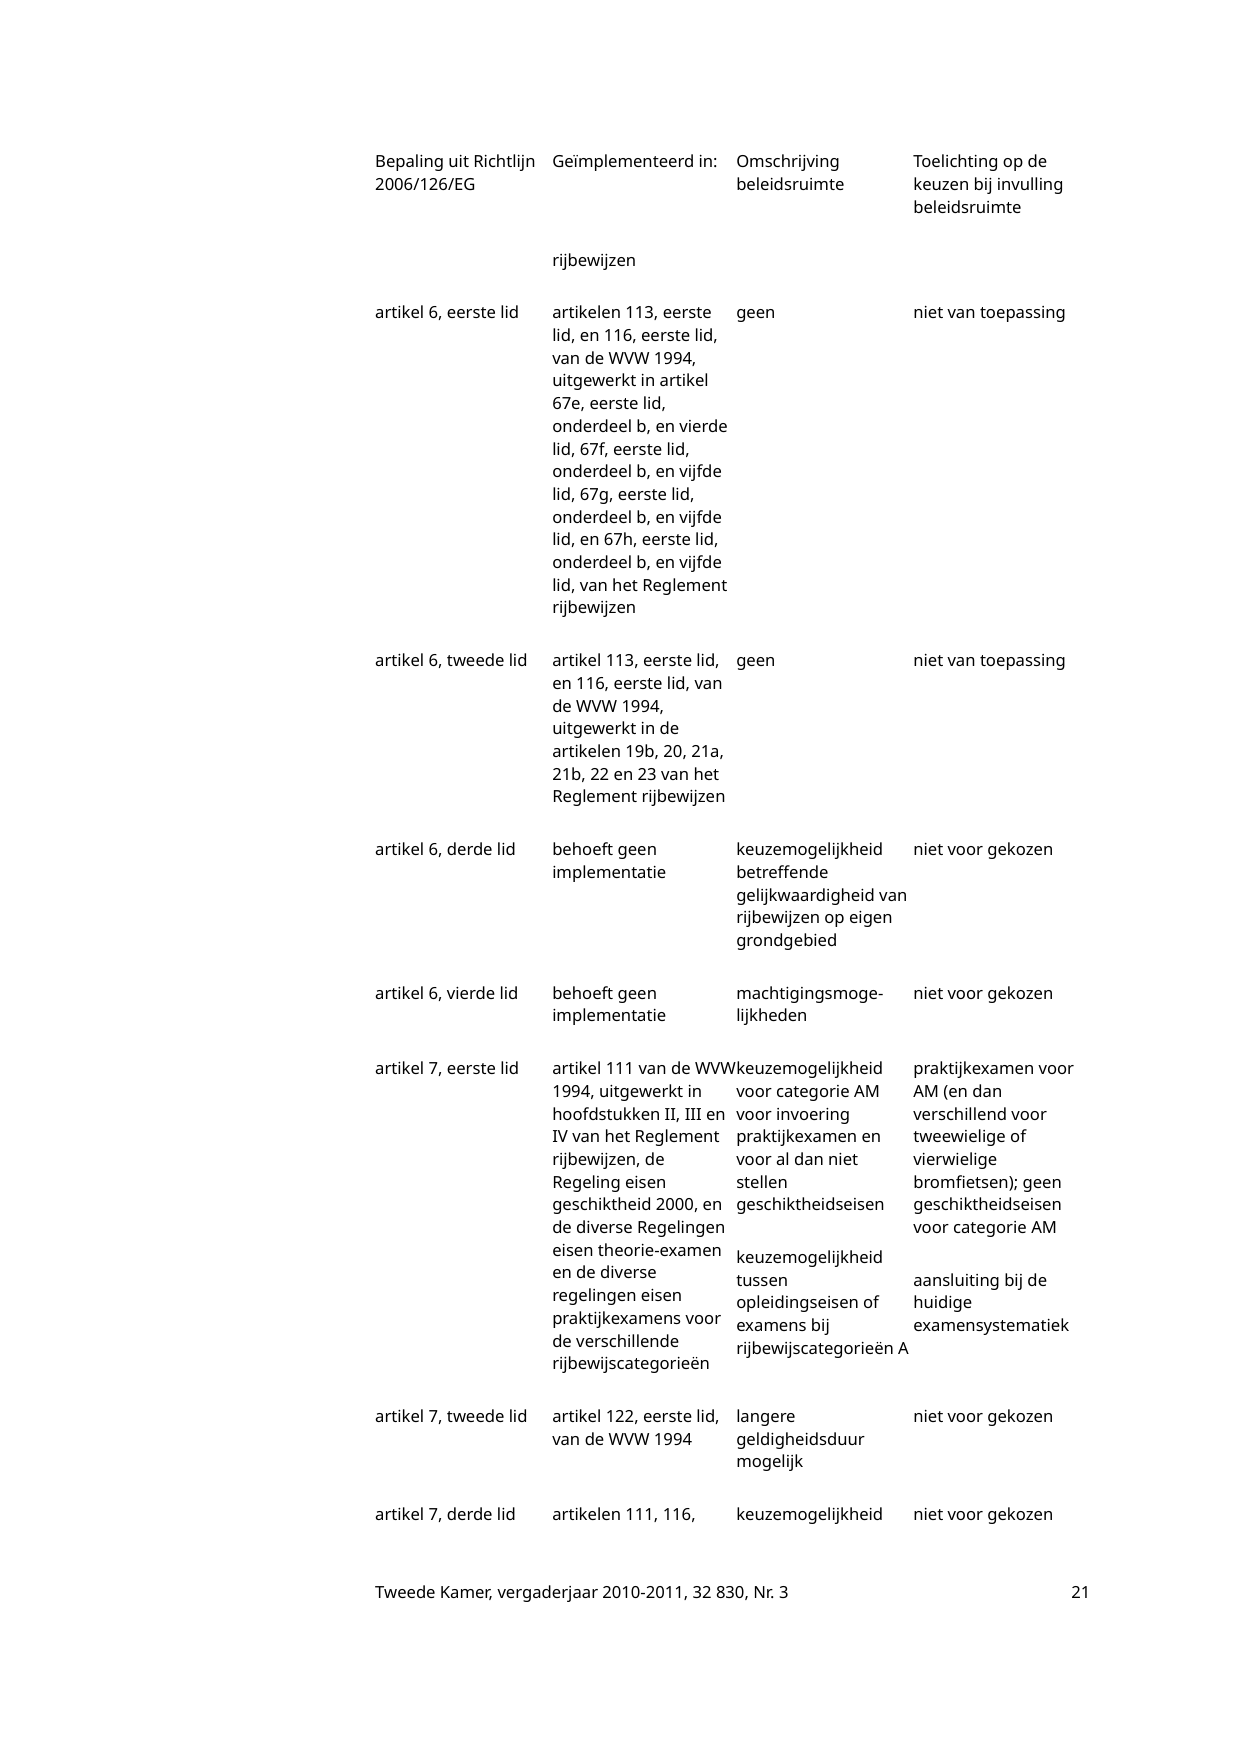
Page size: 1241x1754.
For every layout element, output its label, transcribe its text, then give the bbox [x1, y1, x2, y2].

table_cell niet voor gekozen [913, 1405, 1090, 1503]
table_header Toelichting op de keuzen bij invulling beleidsruimte [913, 150, 1090, 248]
table_cell artikel 111 van de WVW 1994, uitgewerkt in hoofdstukken II, III en IV van het Reglement rijbewijzen, de Regeling eisen geschiktheid 2000, en de diverse Regelingen eisen theorie-examen en de diverse regelingen eisen praktijkexamens voor de verschillende rijbewijscategorieën [552, 1057, 736, 1404]
table_cell keuzemogelijkheid voor categorie AM voor invoering praktijkexamen en voor al dan niet stellen geschiktheidseisen keuzemogelijkheid tussen opleidingseisen of examens bij rijbewijscategorieën A [736, 1057, 913, 1404]
table_cell artikel 6, tweede lid [375, 649, 552, 838]
table_cell niet van toepassing [913, 301, 1090, 649]
table_cell machtigingsmoge-lijkheden [736, 981, 913, 1057]
table_cell keuzemogelijkheid betreffende gelijkwaardigheid van rijbewijzen op eigen grondgebied [736, 838, 913, 981]
table_cell niet van toepassing [913, 649, 1090, 838]
table_cell geen [736, 649, 913, 838]
table_header Omschrijving beleidsruimte [736, 150, 913, 248]
table_cell behoeft geen implementatie [552, 981, 736, 1057]
table_cell artikel 6, vierde lid [375, 981, 552, 1057]
table_cell rijbewijzen [552, 248, 736, 301]
table_cell artikel 6, eerste lid [375, 301, 552, 649]
table_cell niet voor gekozen [913, 981, 1090, 1057]
table_cell praktijkexamen voor AM (en dan verschillend voor tweewielige of vierwielige bromfietsen); geen geschiktheidseisen voor categorie AM aansluiting bij de huidige examensystematiek [913, 1057, 1090, 1404]
table_cell artikel 7, eerste lid [375, 1057, 552, 1404]
table_cell keuzemogelijkheid [736, 1503, 913, 1525]
table_cell artikel 6, derde lid [375, 838, 552, 981]
table_cell langere geldigheidsduur mogelijk [736, 1405, 913, 1503]
table_cell artikel 122, eerste lid, van de WVW 1994 [552, 1405, 736, 1503]
table_cell [375, 248, 552, 301]
table_cell geen [736, 301, 913, 649]
table_cell niet voor gekozen [913, 1503, 1090, 1525]
table_cell behoeft geen implementatie [552, 838, 736, 981]
table_cell [913, 248, 1090, 301]
table_cell niet voor gekozen [913, 838, 1090, 981]
table_cell artikelen 111, 116, [552, 1503, 736, 1525]
table_cell artikel 7, tweede lid [375, 1405, 552, 1503]
table_cell artikel 113, eerste lid, en 116, eerste lid, van de WVW 1994, uitgewerkt in de artikelen 19b, 20, 21a, 21b, 22 en 23 van het Reglement rijbewijzen [552, 649, 736, 838]
table_cell artikel 7, derde lid [375, 1503, 552, 1525]
table_cell artikelen 113, eerste lid, en 116, eerste lid, van de WVW 1994, uitgewerkt in artikel 67e, eerste lid, onderdeel b, en vierde lid, 67f, eerste lid, onderdeel b, en vijfde lid, 67g, eerste lid, onderdeel b, en vijfde lid, en 67h, eerste lid, onderdeel b, en vijfde lid, van het Reglement rijbewijzen [552, 301, 736, 649]
table_header Geïmplementeerd in: [552, 150, 736, 248]
table_cell [736, 248, 913, 301]
table_header Bepaling uit Richtlijn 2006/126/EG [375, 150, 552, 248]
